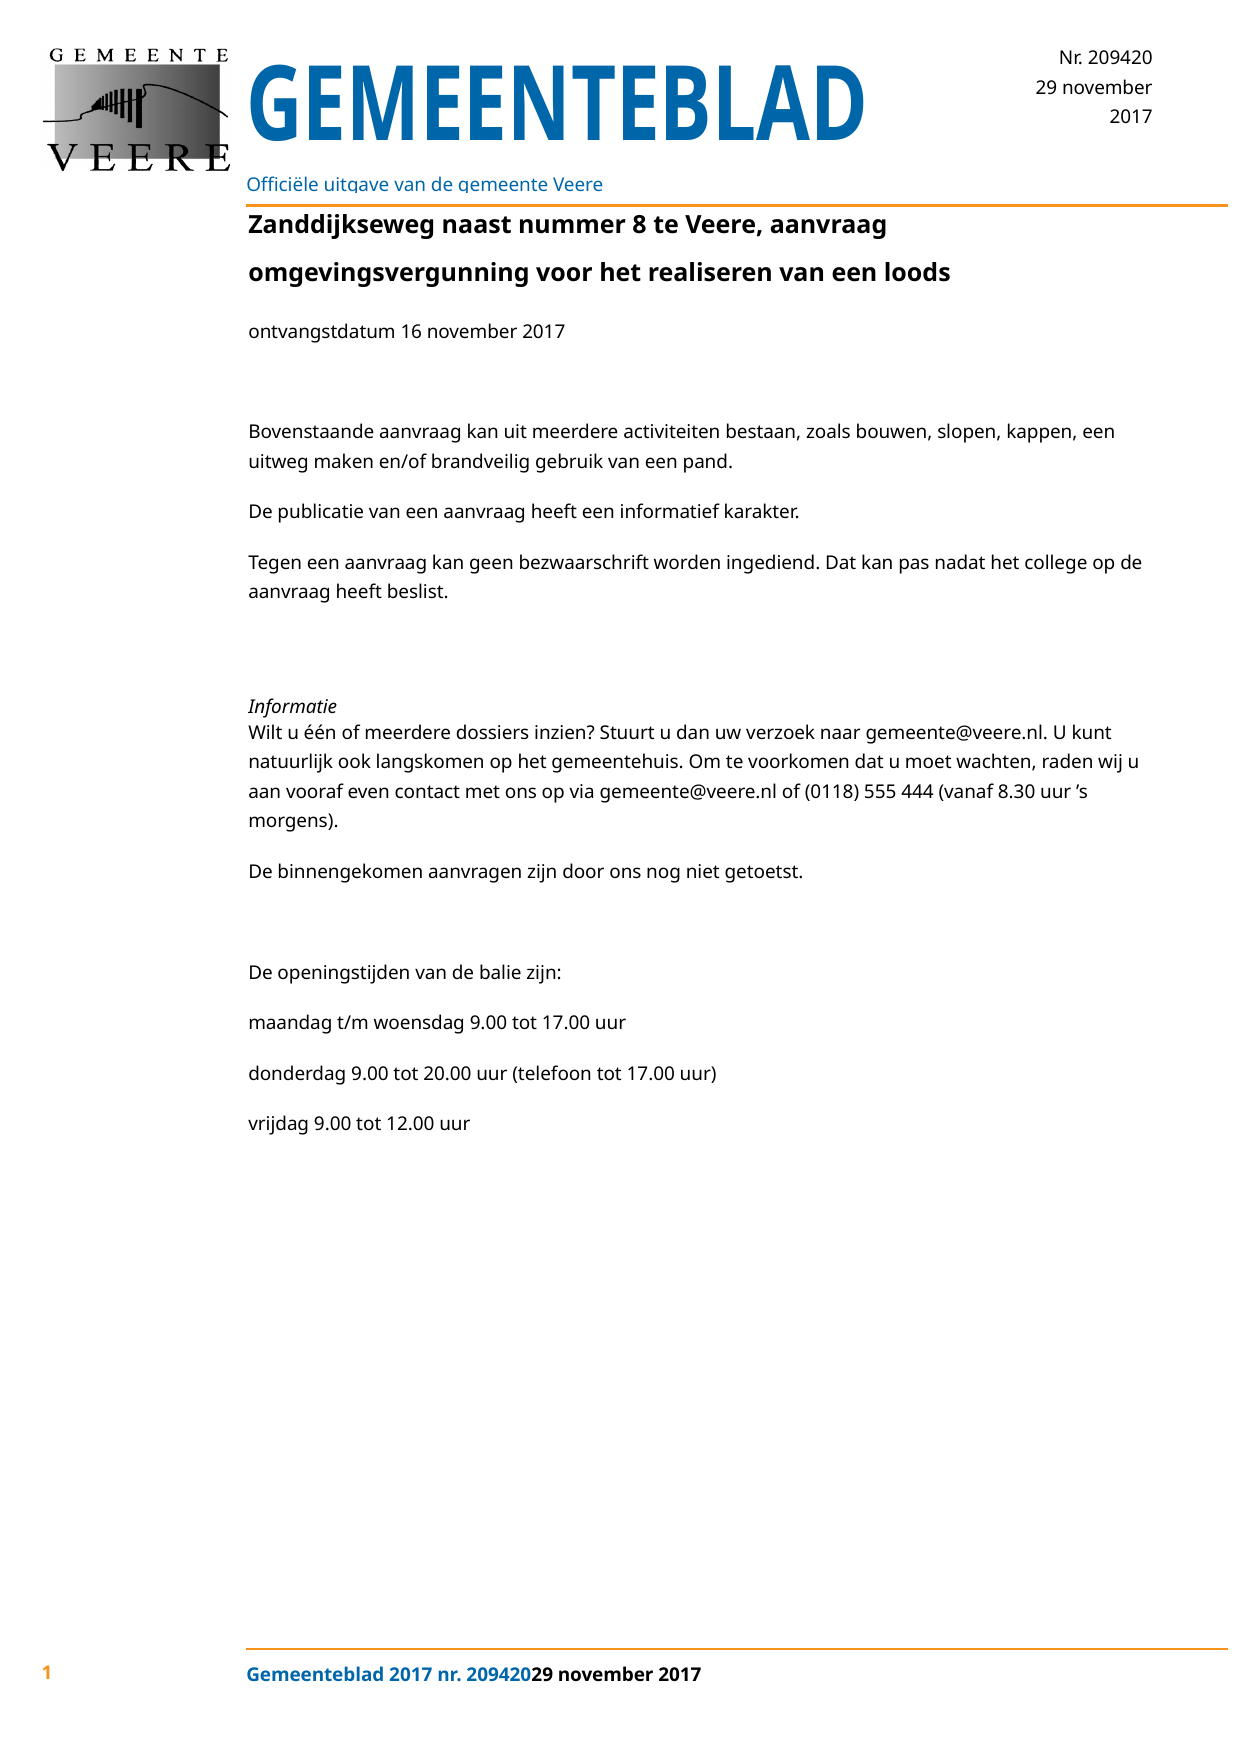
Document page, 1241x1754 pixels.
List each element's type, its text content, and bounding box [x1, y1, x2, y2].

text De openingstijden van de balie zijn: [248, 959, 1152, 984]
text Informatie [248, 693, 1152, 719]
text Wilt u één of meerdere dossiers inzien? Stuurt u dan uw verzoek naar gemeente@veere.nl. U kunt natuurlijk ook langskomen op het gemeentehuis. Om te voorkomen dat u moet wachten, raden wij u aan vooraf even contact met ons op via gemeente@veere.nl of (0118) 555 444 (vanaf 8.30 uur ’s morgens). [248, 719, 1152, 833]
text De publicatie van een aanvraag heeft een informatief karakter. [248, 499, 1152, 524]
text Tegen een aanvraag kan geen bezwaarschrift worden ingediend. Dat kan pas nadat het college op de aanvraag heeft beslist. [248, 549, 1152, 604]
text De binnengekomen aanvragen zijn door ons nog niet getoetst. [248, 858, 1152, 884]
text maandag t/m woensdag 9.00 tot 17.00 uur [248, 1009, 1152, 1035]
text vrijdag 9.00 tot 12.00 uur [248, 1110, 1152, 1136]
text Zanddijkseweg naast nummer 8 te Veere, aanvraag omgevingsvergunning voor het realiseren van een loods [248, 207, 1152, 288]
picture [41, 47, 231, 172]
text donderdag 9.00 tot 20.00 uur (telefoon tot 17.00 uur) [248, 1060, 1152, 1085]
text ontvangstdatum 16 november 2017 [248, 318, 1152, 344]
text Bovenstaande aanvraag kan uit meerdere activiteiten bestaan, zoals bouwen, slopen, kappen, een uitweg maken en/of brandveilig gebruik van een pand. [248, 419, 1152, 474]
